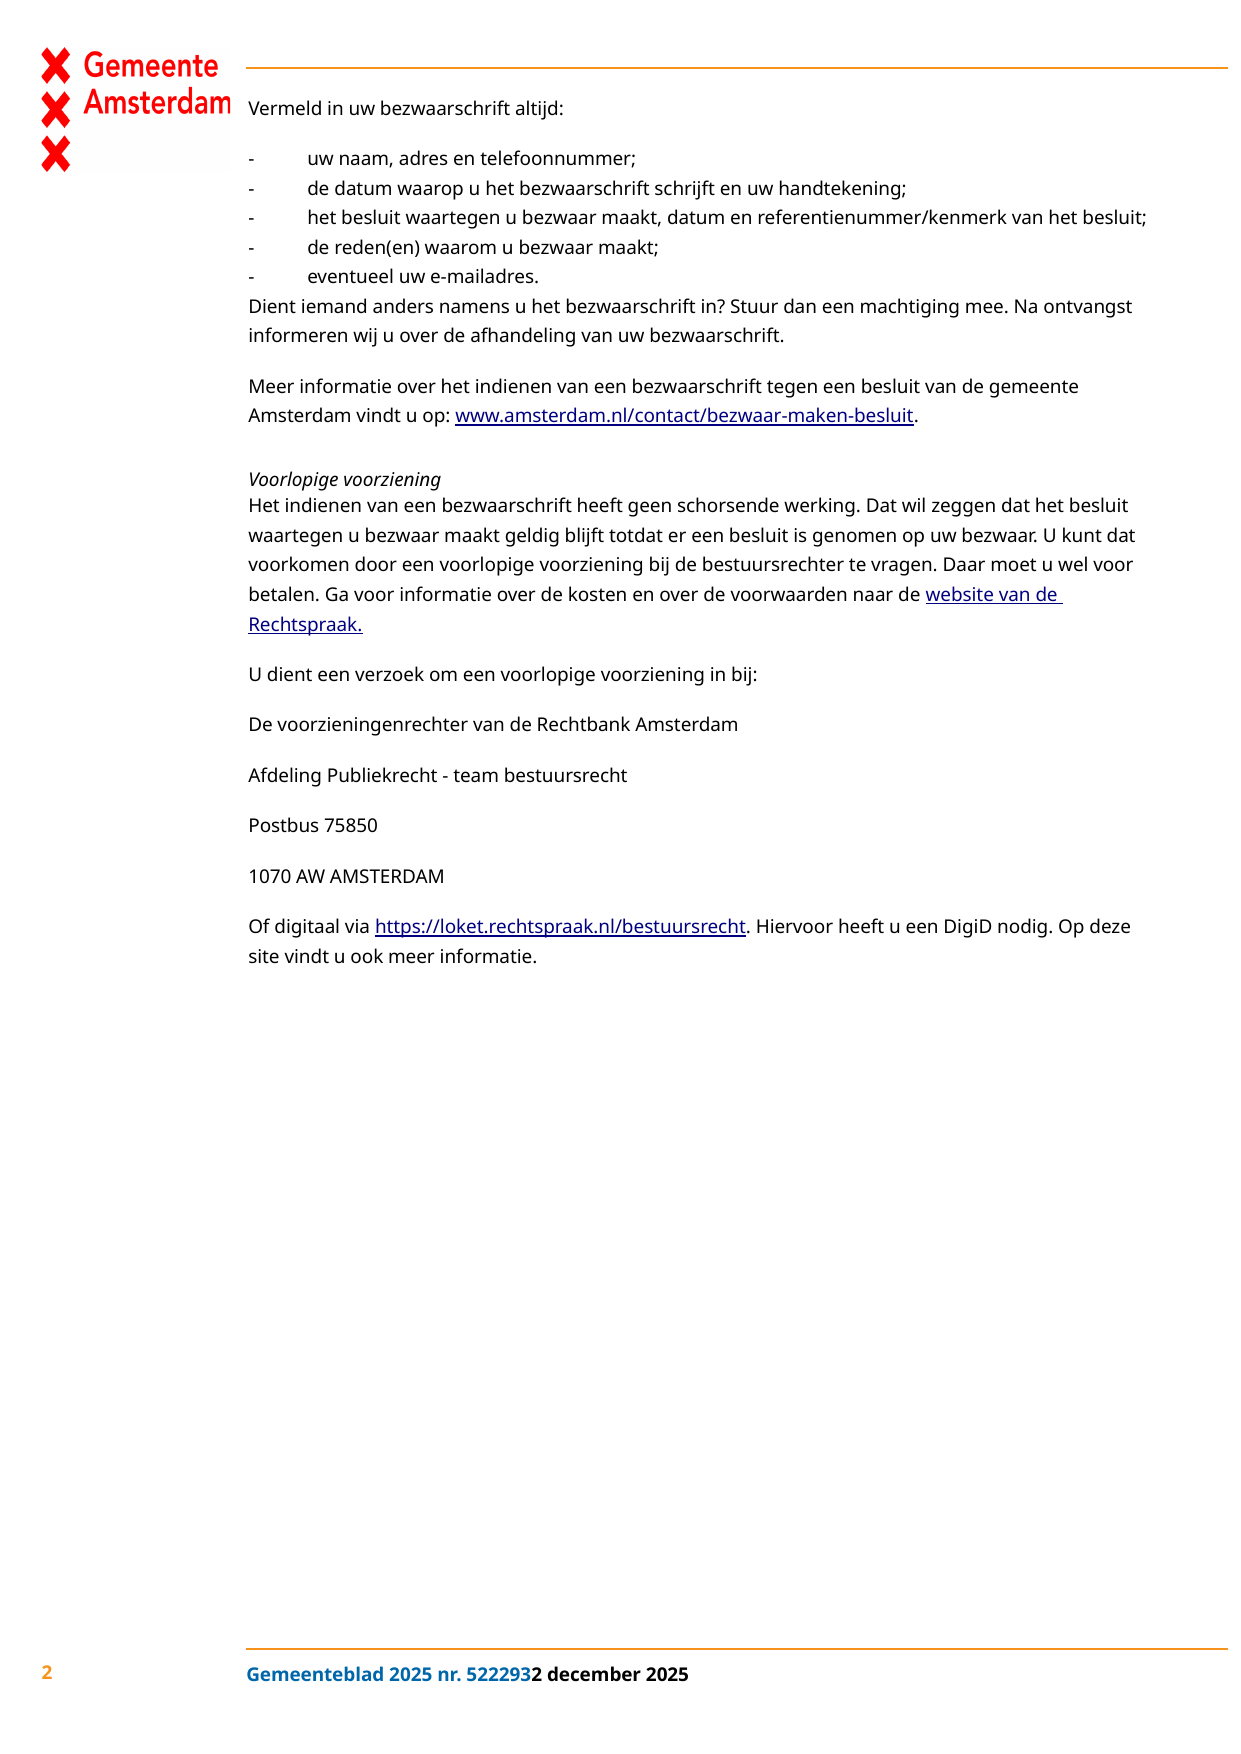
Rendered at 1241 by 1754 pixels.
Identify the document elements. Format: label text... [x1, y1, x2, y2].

picture [41, 47, 231, 172]
list de datum waarop u het bezwaarschrift schrijft en uw handtekening; [248, 175, 1152, 201]
list het besluit waartegen u bezwaar maakt, datum en referentienummer/kenmerk van het besluit; [248, 204, 1152, 230]
text Afdeling Publiekrecht - team bestuursrecht [248, 762, 1152, 788]
text Postbus 75850 [248, 812, 1152, 838]
text 1070 AW AMSTERDAM [248, 863, 1152, 888]
text Of digitaal via https://loket.rechtspraak.nl/bestuursrecht. Hiervoor heeft u een DigiD nodig. Op deze site vindt u ook meer informatie. [248, 913, 1152, 968]
text Voorlopige voorziening [248, 467, 1152, 492]
text De voorzieningenrechter van de Rechtbank Amsterdam [248, 712, 1152, 737]
list eventueel uw e-mailadres. [248, 263, 1152, 289]
text Dient iemand anders namens u het bezwaarschrift in? Stuur dan een machtiging mee. Na ontvangst informeren wij u over de afhandeling van uw bezwaarschrift. [248, 293, 1152, 348]
text Vermeld in uw bezwaarschrift altijd: [248, 95, 1152, 121]
list uw naam, adres en telefoonnummer; [248, 145, 1152, 171]
text U dient een verzoek om een voorlopige voorziening in bij: [248, 661, 1152, 687]
text Meer informatie over het indienen van een bezwaarschrift tegen een besluit van de gemeente Amsterdam vindt u op: www.amsterdam.nl/contact/bezwaar-maken-besluit. [248, 373, 1152, 428]
text Het indienen van een bezwaarschrift heeft geen schorsende werking. Dat wil zeggen dat het besluit waartegen u bezwaar maakt geldig blijft totdat er een besluit is genomen op uw bezwaar. U kunt dat voorkomen door een voorlopige voorziening bij de bestuursrechter te vragen. Daar moet u wel voor betalen. Ga voor informatie over de kosten en over de voorwaarden naar de website van de Rechtspraak. [248, 492, 1152, 636]
list de reden(en) waarom u bezwaar maakt; [248, 234, 1152, 260]
